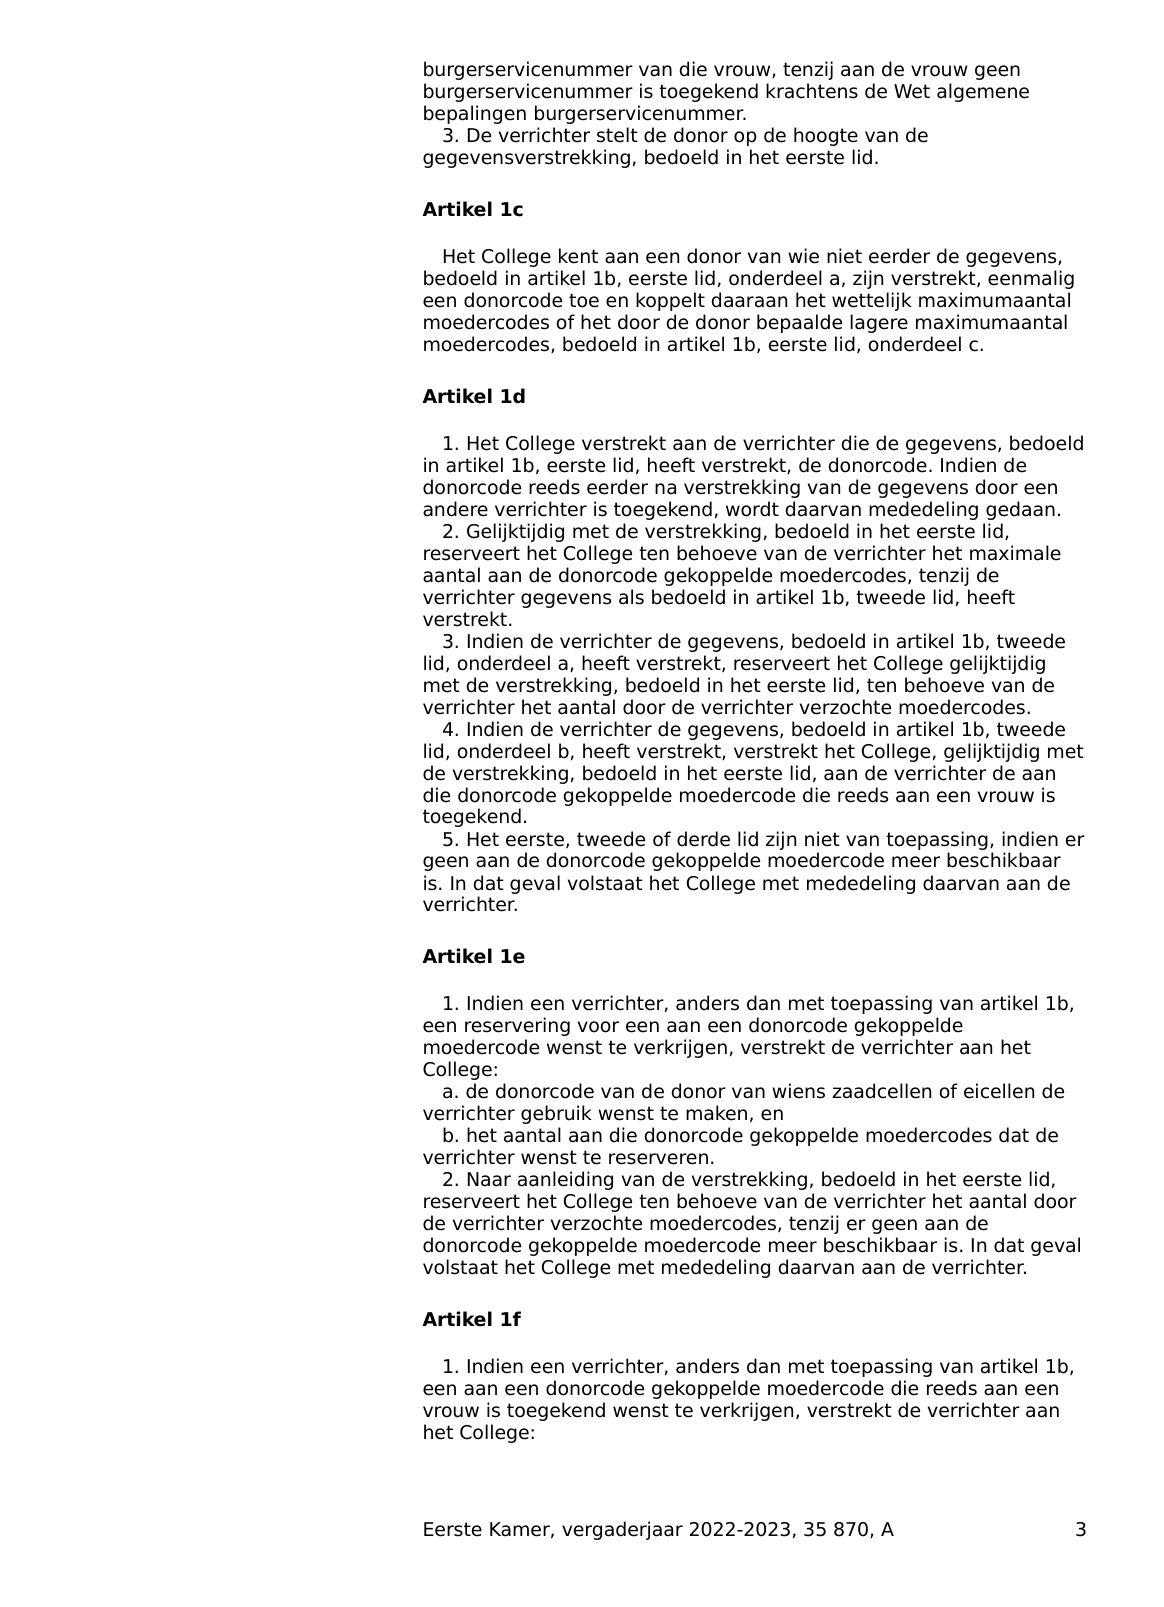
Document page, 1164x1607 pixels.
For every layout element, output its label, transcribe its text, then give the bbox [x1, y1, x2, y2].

text 3. De verrichter stelt de donor op de hoogte van de gegevensverstrekking, bedoeld in het eerste lid. [422, 125, 1087, 169]
text 2. Gelijktijdig met de verstrekking, bedoeld in het eerste lid, reserveert het College ten behoeve van de verrichter het maximale aantal aan de donorcode gekoppelde moedercodes, tenzij de verrichter gegevens als bedoeld in artikel 1b, tweede lid, heeft verstrekt. [422, 521, 1087, 631]
text Het College kent aan een donor van wie niet eerder de gegevens, bedoeld in artikel 1b, eerste lid, onderdeel a, zijn verstrekt, eenmalig een donorcode toe en koppelt daaraan het wettelijk maximumaantal moedercodes of het door de donor bepaalde lagere maximumaantal moedercodes, bedoeld in artikel 1b, eerste lid, onderdeel c. [422, 246, 1087, 356]
text burgerservicenummer van die vrouw, tenzij aan de vrouw geen burgerservicenummer is toegekend krachtens de Wet algemene bepalingen burgerservicenummer. [422, 59, 1087, 125]
text 3. Indien de verrichter de gegevens, bedoeld in artikel 1b, tweede lid, onderdeel a, heeft verstrekt, reserveert het College gelijktijdig met de verstrekking, bedoeld in het eerste lid, ten behoeve van de verrichter het aantal door de verrichter verzochte moedercodes. [422, 631, 1087, 718]
subtitle Artikel 1f [422, 1309, 1087, 1331]
subtitle Artikel 1c [422, 199, 1087, 221]
text 1. Indien een verrichter, anders dan met toepassing van artikel 1b, een reservering voor een aan een donorcode gekoppelde moedercode wenst te verkrijgen, verstrekt de verrichter aan het College: [422, 993, 1087, 1081]
text 5. Het eerste, tweede of derde lid zijn niet van toepassing, indien er geen aan de donorcode gekoppelde moedercode meer beschikbaar is. In dat geval volstaat het College met mededeling daarvan aan de verrichter. [422, 828, 1087, 916]
subtitle Artikel 1e [422, 946, 1087, 968]
subtitle Artikel 1d [422, 386, 1087, 408]
text 1. Het College verstrekt aan de verrichter die de gegevens, bedoeld in artikel 1b, eerste lid, heeft verstrekt, de donorcode. Indien de donorcode reeds eerder na verstrekking van de gegevens door een andere verrichter is toegekend, wordt daarvan mededeling gedaan. [422, 433, 1087, 521]
text 2. Naar aanleiding van de verstrekking, bedoeld in het eerste lid, reserveert het College ten behoeve van de verrichter het aantal door de verrichter verzochte moedercodes, tenzij er geen aan de donorcode gekoppelde moedercode meer beschikbaar is. In dat geval volstaat het College met mededeling daarvan aan de verrichter. [422, 1169, 1087, 1279]
text b. het aantal aan die donorcode gekoppelde moedercodes dat de verrichter wenst te reserveren. [422, 1125, 1087, 1169]
text 1. Indien een verrichter, anders dan met toepassing van artikel 1b, een aan een donorcode gekoppelde moedercode die reeds aan een vrouw is toegekend wenst te verkrijgen, verstrekt de verrichter aan het College: [422, 1356, 1087, 1444]
text 4. Indien de verrichter de gegevens, bedoeld in artikel 1b, tweede lid, onderdeel b, heeft verstrekt, verstrekt het College, gelijktijdig met de verstrekking, bedoeld in het eerste lid, aan de verrichter de aan die donorcode gekoppelde moedercode die reeds aan een vrouw is toegekend. [422, 718, 1087, 828]
text a. de donorcode van de donor van wiens zaadcellen of eicellen de verrichter gebruik wenst te maken, en [422, 1081, 1087, 1125]
